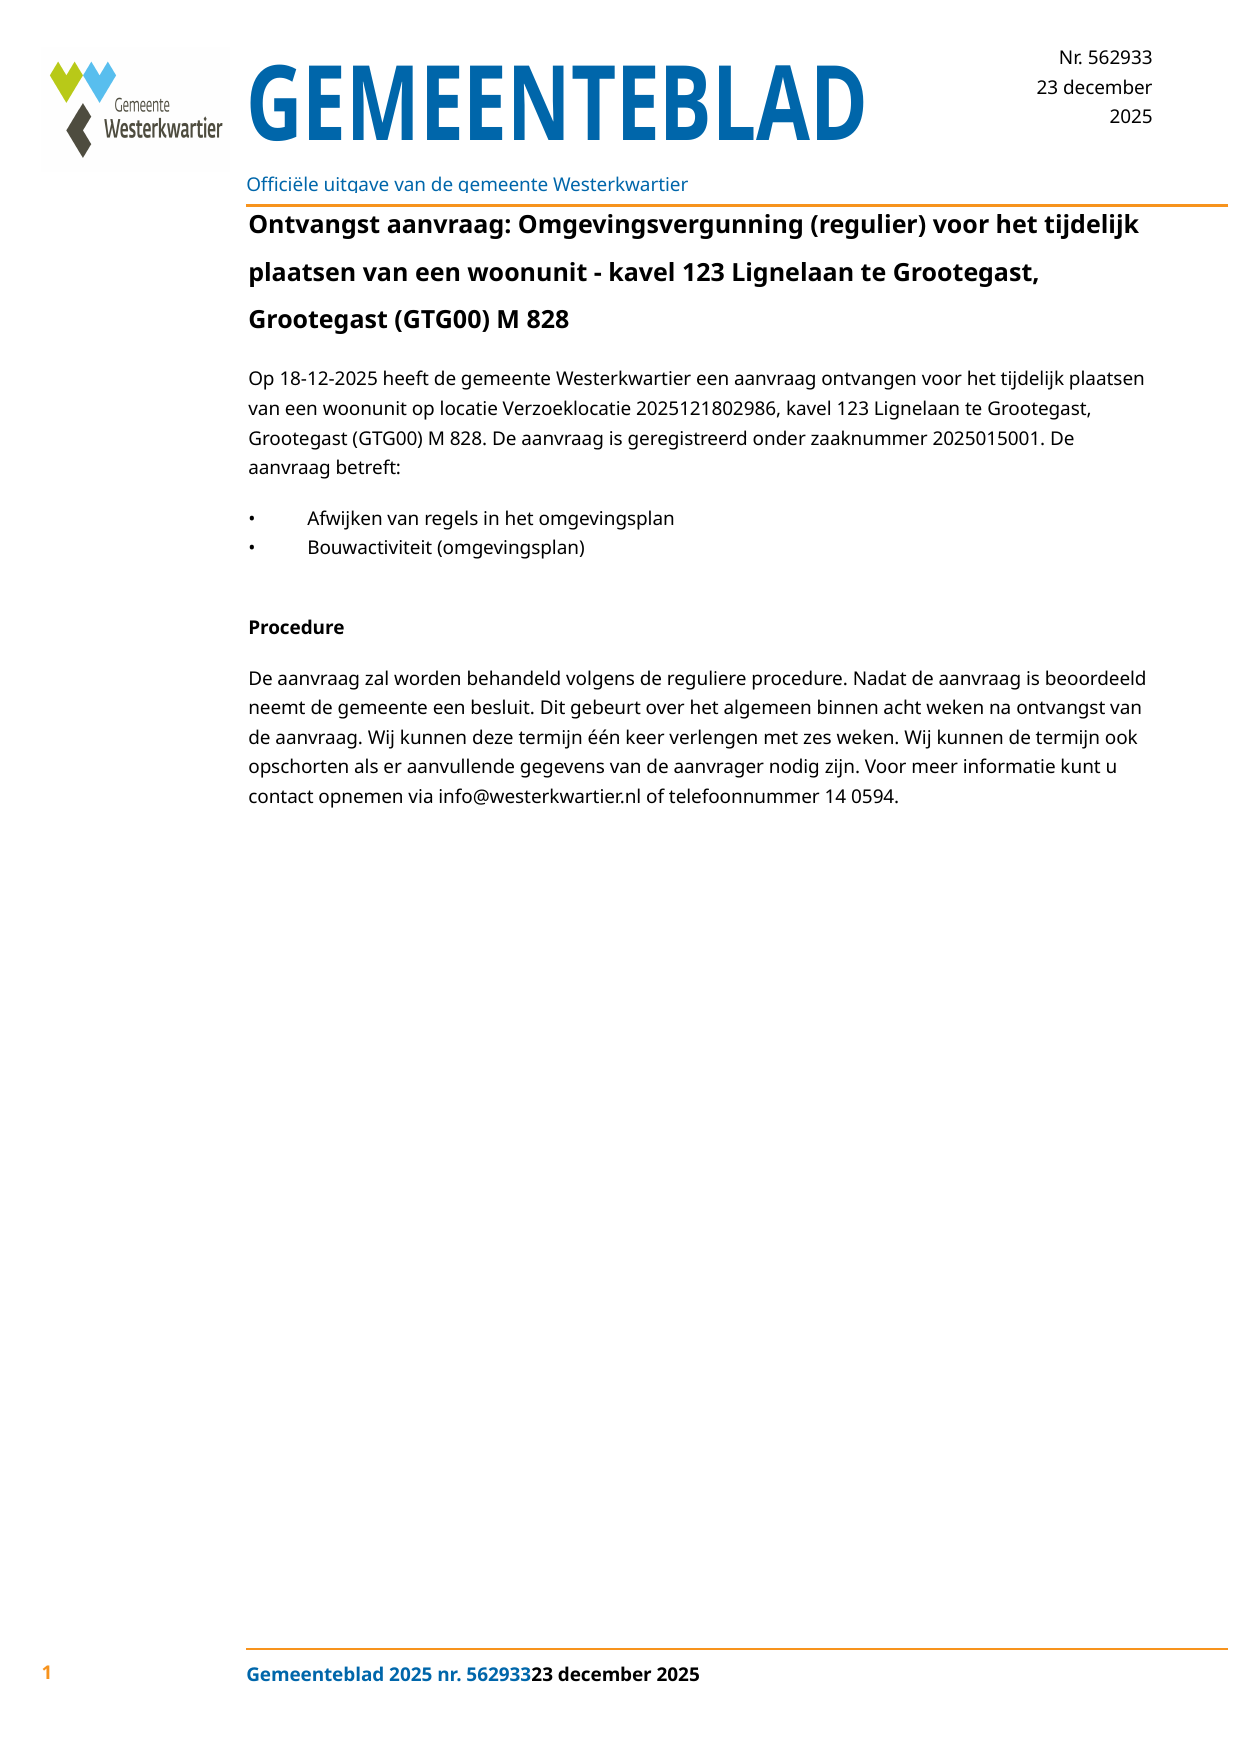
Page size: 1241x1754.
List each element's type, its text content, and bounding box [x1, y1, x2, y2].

list Bouwactiviteit (omgevingsplan) [248, 534, 1152, 560]
picture [41, 47, 231, 172]
list Afwijken van regels in het omgevingsplan [248, 505, 1152, 530]
text Procedure [248, 614, 1152, 640]
text De aanvraag zal worden behandeld volgens de reguliere procedure. Nadat de aanvraag is beoordeeld neemt de gemeente een besluit. Dit gebeurt over het algemeen binnen acht weken na ontvangst van de aanvraag. Wij kunnen deze termijn één keer verlengen met zes weken. Wij kunnen de termijn ook opschorten als er aanvullende gegevens van de aanvrager nodig zijn. Voor meer informatie kunt u contact opnemen via info@westerkwartier.nl of telefoonnummer 14 0594. [248, 665, 1152, 809]
text Ontvangst aanvraag: Omgevingsvergunning (regulier) voor het tijdelijk plaatsen van een woonunit - kavel 123 Lignelaan te Grootegast, Grootegast (GTG00) M 828 [248, 207, 1152, 336]
text Op 18-12-2025 heeft de gemeente Westerkwartier een aanvraag ontvangen voor het tijdelijk plaatsen van een woonunit op locatie Verzoeklocatie 2025121802986, kavel 123 Lignelaan te Grootegast, Grootegast (GTG00) M 828. De aanvraag is geregistreerd onder zaaknummer 2025015001. De aanvraag betreft: [248, 366, 1152, 480]
